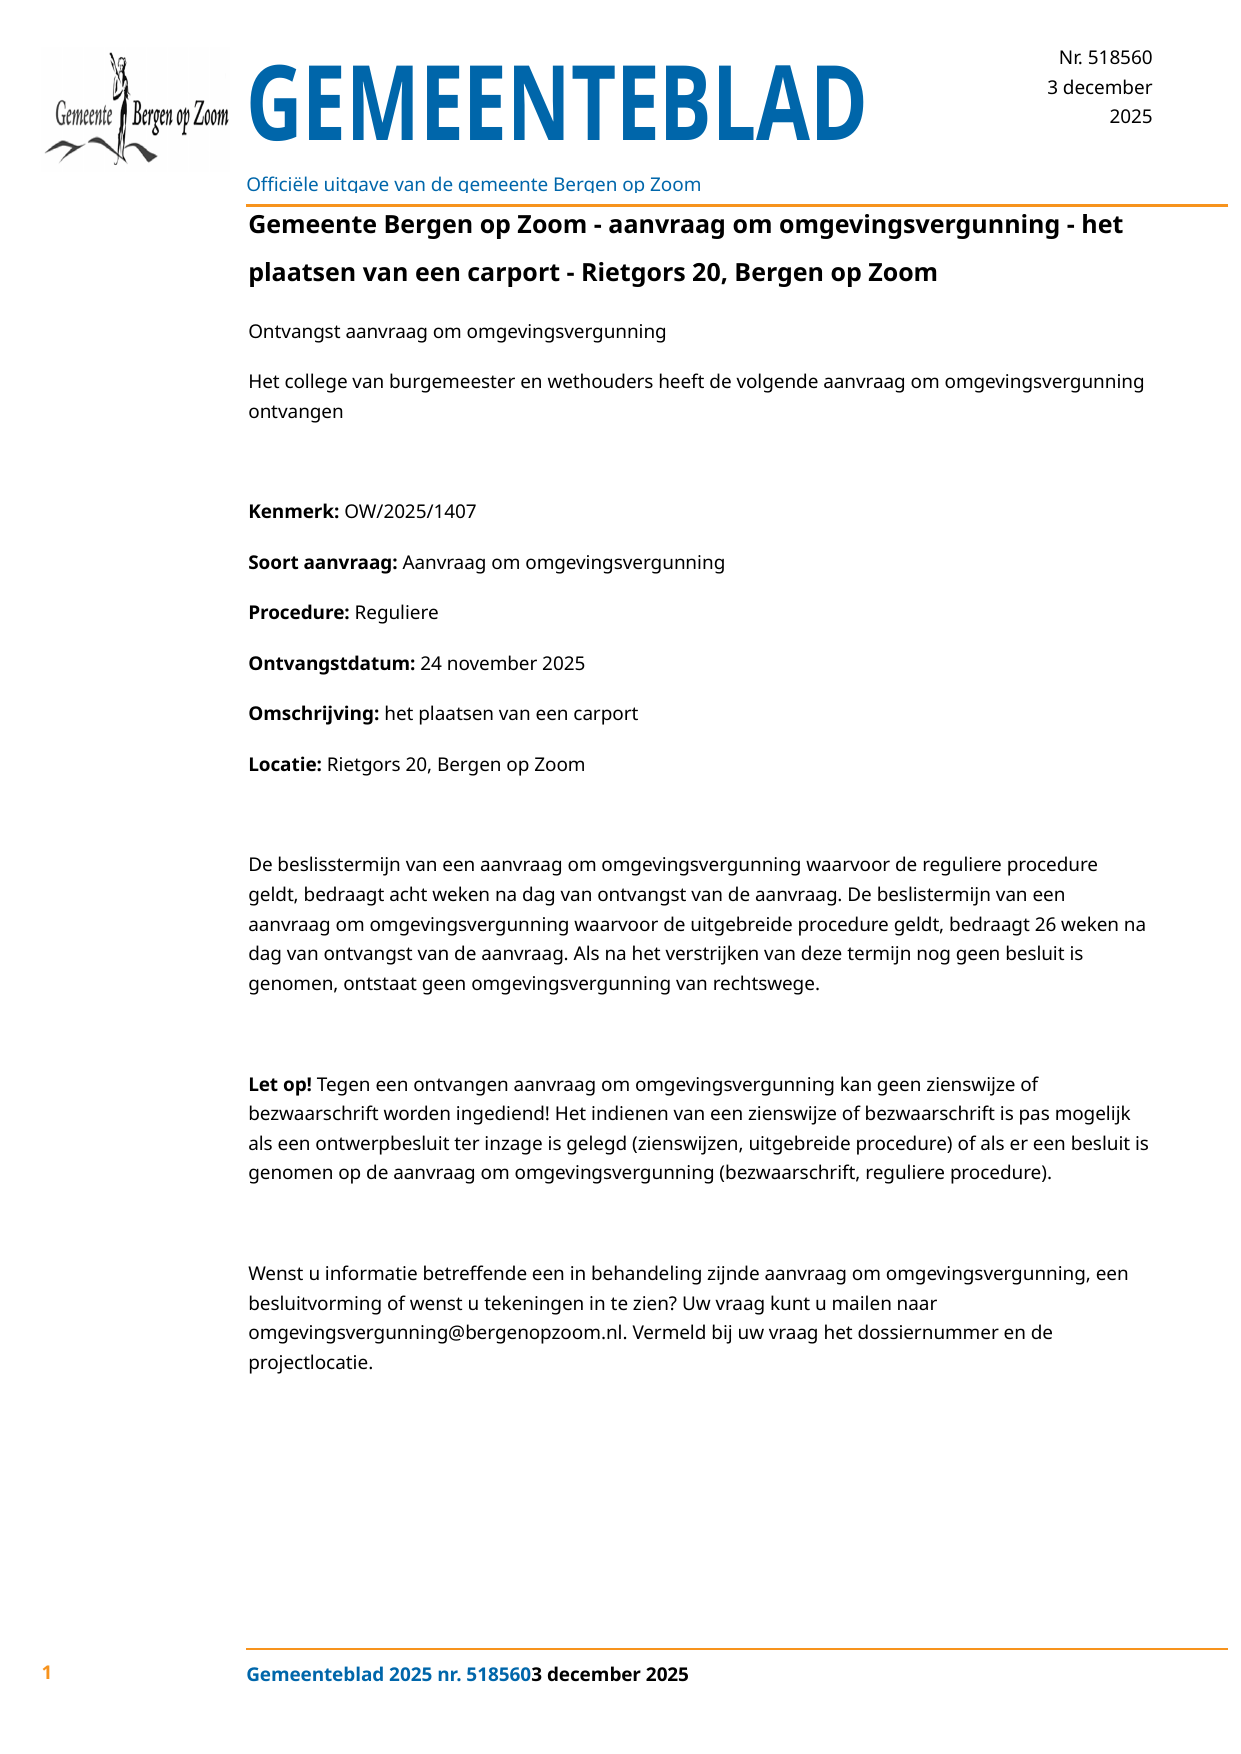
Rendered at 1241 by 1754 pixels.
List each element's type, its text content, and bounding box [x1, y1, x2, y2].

text Gemeente Bergen op Zoom - aanvraag om omgevingsvergunning - het plaatsen van een carport - Rietgors 20, Bergen op Zoom [248, 207, 1152, 288]
text Het college van burgemeester en wethouders heeft de volgende aanvraag om omgevingsvergunning ontvangen [248, 368, 1152, 424]
text Procedure: Reguliere [248, 599, 1152, 625]
text Kenmerk: OW/2025/1407 [248, 499, 1152, 524]
text De beslisstermijn van een aanvraag om omgevingsvergunning waarvoor de reguliere procedure geldt, bedraagt acht weken na dag van ontvangst van de aanvraag. De beslistermijn van een aanvraag om omgevingsvergunning waarvoor de uitgebreide procedure geldt, bedraagt 26 weken na dag van ontvangst van de aanvraag. Als na het verstrijken van deze termijn nog geen besluit is genomen, ontstaat geen omgevingsvergunning van rechtswege. [248, 852, 1152, 996]
text Locatie: Rietgors 20, Bergen op Zoom [248, 751, 1152, 777]
text Omschrijving: het plaatsen van een carport [248, 700, 1152, 726]
text Wenst u informatie betreffende een in behandeling zijnde aanvraag om omgevingsvergunning, een besluitvorming of wenst u tekeningen in te zien? Uw vraag kunt u mailen naar omgevingsvergunning@bergenopzoom.nl. Vermeld bij uw vraag het dossiernummer en de projectlocatie. [248, 1260, 1152, 1375]
text Let op! Tegen een ontvangen aanvraag om omgevingsvergunning kan geen zienswijze of bezwaarschrift worden ingediend! Het indienen van een zienswijze of bezwaarschrift is pas mogelijk als een ontwerpbesluit ter inzage is gelegd (zienswijzen, uitgebreide procedure) of als er een besluit is genomen op de aanvraag om omgevingsvergunning (bezwaarschrift, reguliere procedure). [248, 1071, 1152, 1185]
text Ontvangstdatum: 24 november 2025 [248, 650, 1152, 676]
picture [41, 47, 231, 172]
text Soort aanvraag: Aanvraag om omgevingsvergunning [248, 549, 1152, 575]
text Ontvangst aanvraag om omgevingsvergunning [248, 318, 1152, 344]
